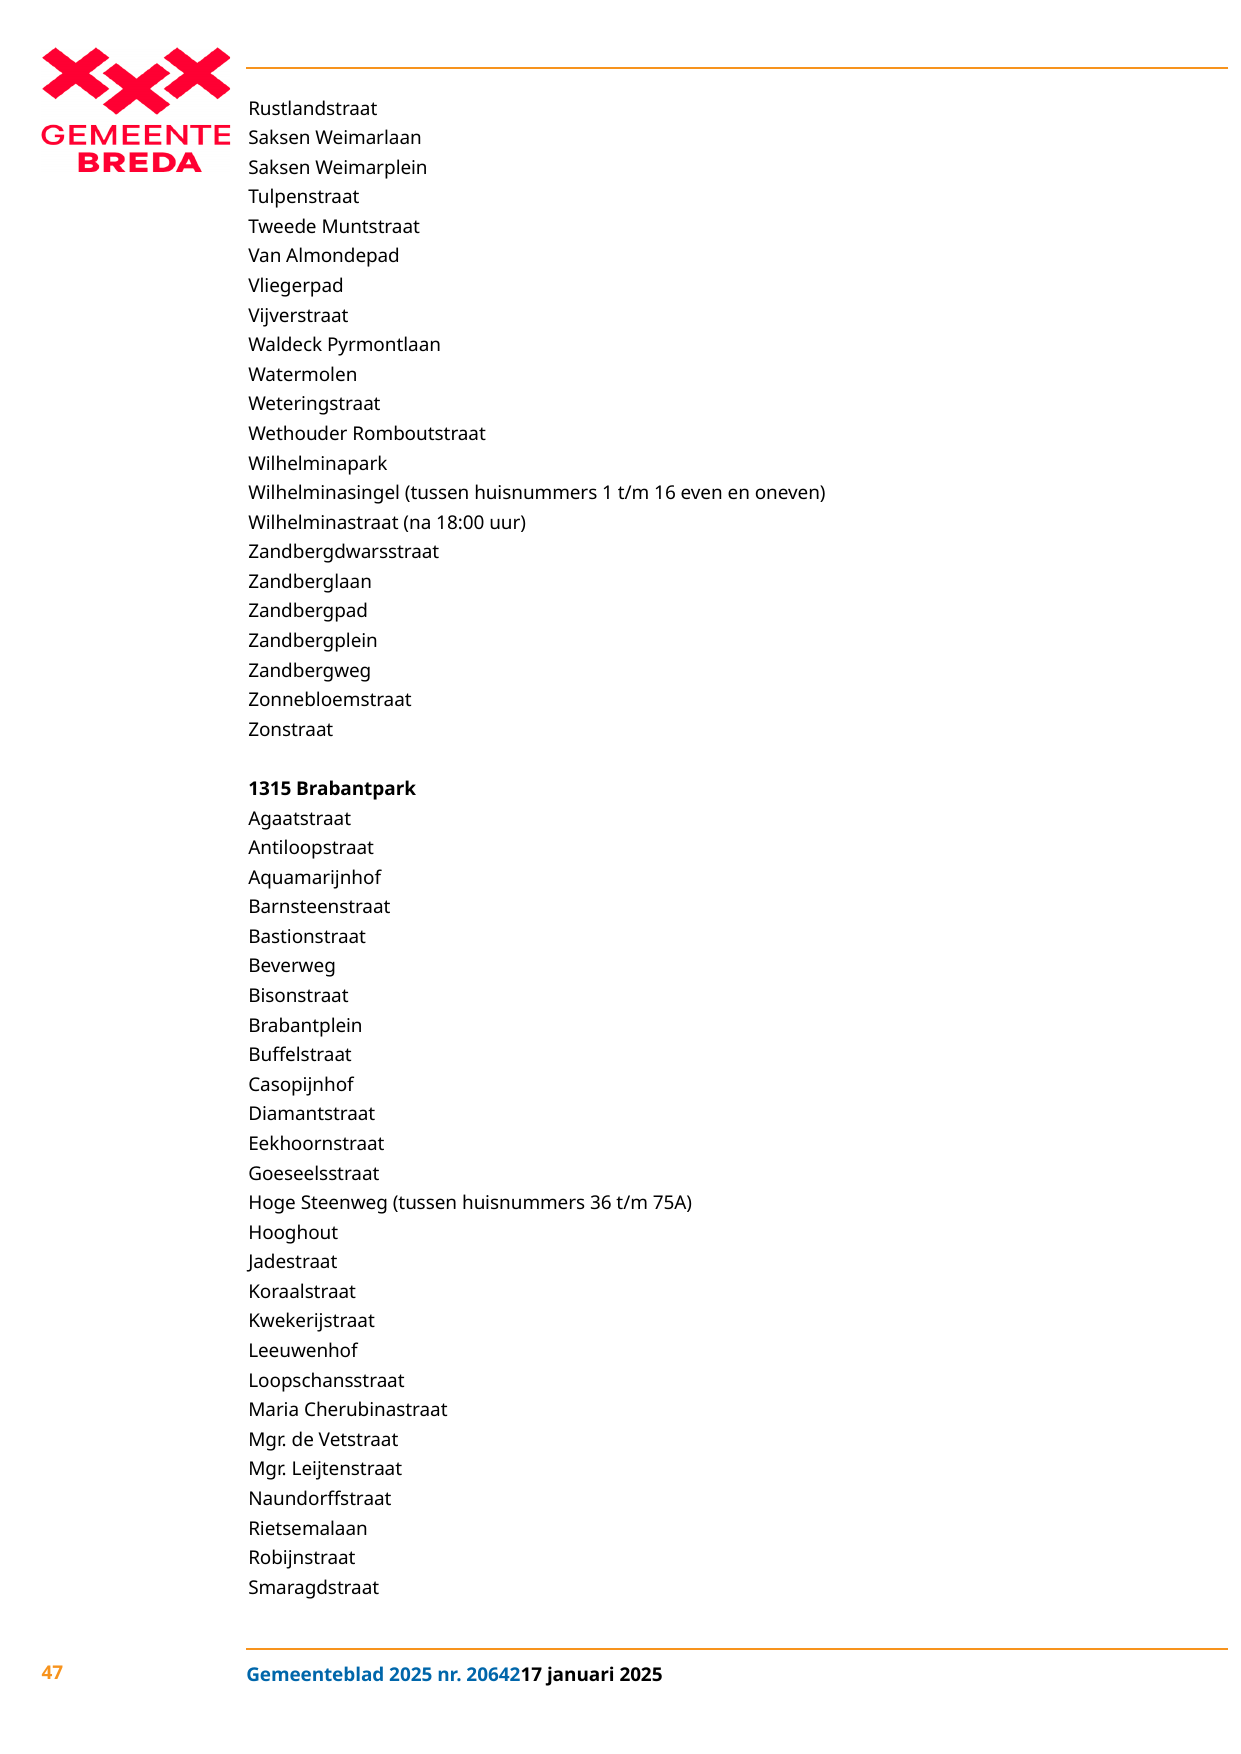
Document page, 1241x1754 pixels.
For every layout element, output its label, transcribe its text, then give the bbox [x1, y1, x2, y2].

text Barnsteenstraat [248, 893, 1152, 919]
text Naundorffstraat [248, 1485, 1152, 1511]
text Smaragdstraat [248, 1574, 1152, 1600]
text Tweede Muntstraat [248, 213, 1152, 239]
text Aquamarijnhof [248, 864, 1152, 890]
text Mgr. Leijtenstraat [248, 1456, 1152, 1481]
text Zonstraat [248, 716, 1152, 742]
text Agaatstraat [248, 805, 1152, 831]
text Mgr. de Vetstraat [248, 1426, 1152, 1452]
text Goeseelsstraat [248, 1160, 1152, 1186]
text Vijverstraat [248, 302, 1152, 328]
text Waldeck Pyrmontlaan [248, 331, 1152, 357]
text Watermolen [248, 361, 1152, 387]
text Zandbergplein [248, 627, 1152, 653]
text Bastionstraat [248, 923, 1152, 949]
text Hoge Steenweg (tussen huisnummers 36 t/m 75A) [248, 1189, 1152, 1215]
text Van Almondepad [248, 243, 1152, 268]
text Brabantplein [248, 1012, 1152, 1038]
text Diamantstraat [248, 1101, 1152, 1126]
text Vliegerpad [248, 272, 1152, 298]
text Rietsemalaan [248, 1515, 1152, 1541]
text Wilhelminasingel (tussen huisnummers 1 t/m 16 even en oneven) [248, 479, 1152, 505]
text Eekhoornstraat [248, 1130, 1152, 1156]
text Wilhelminastraat (na 18:00 uur) [248, 509, 1152, 535]
text Zandbergdwarsstraat [248, 538, 1152, 564]
text Zonnebloemstraat [248, 686, 1152, 712]
text Koraalstraat [248, 1278, 1152, 1304]
text 1315 Brabantpark [248, 775, 1152, 801]
text Antiloopstraat [248, 834, 1152, 860]
text Zandberglaan [248, 568, 1152, 594]
text Buffelstraat [248, 1041, 1152, 1067]
text Loopschansstraat [248, 1367, 1152, 1393]
text Kwekerijstraat [248, 1308, 1152, 1333]
text Wilhelminapark [248, 450, 1152, 476]
text Rustlandstraat [248, 95, 1152, 121]
text Zandbergpad [248, 598, 1152, 623]
picture [41, 47, 231, 172]
text Tulpenstraat [248, 183, 1152, 209]
text Bisonstraat [248, 982, 1152, 1008]
text Saksen Weimarlaan [248, 124, 1152, 150]
text Weteringstraat [248, 391, 1152, 416]
text Robijnstraat [248, 1544, 1152, 1570]
text Leeuwenhof [248, 1337, 1152, 1363]
text Saksen Weimarplein [248, 154, 1152, 180]
text Wethouder Romboutstraat [248, 420, 1152, 446]
text Maria Cherubinastraat [248, 1396, 1152, 1422]
text Jadestraat [248, 1248, 1152, 1274]
text Hooghout [248, 1219, 1152, 1245]
text Casopijnhof [248, 1071, 1152, 1097]
text Zandbergweg [248, 657, 1152, 683]
text Beverweg [248, 953, 1152, 978]
